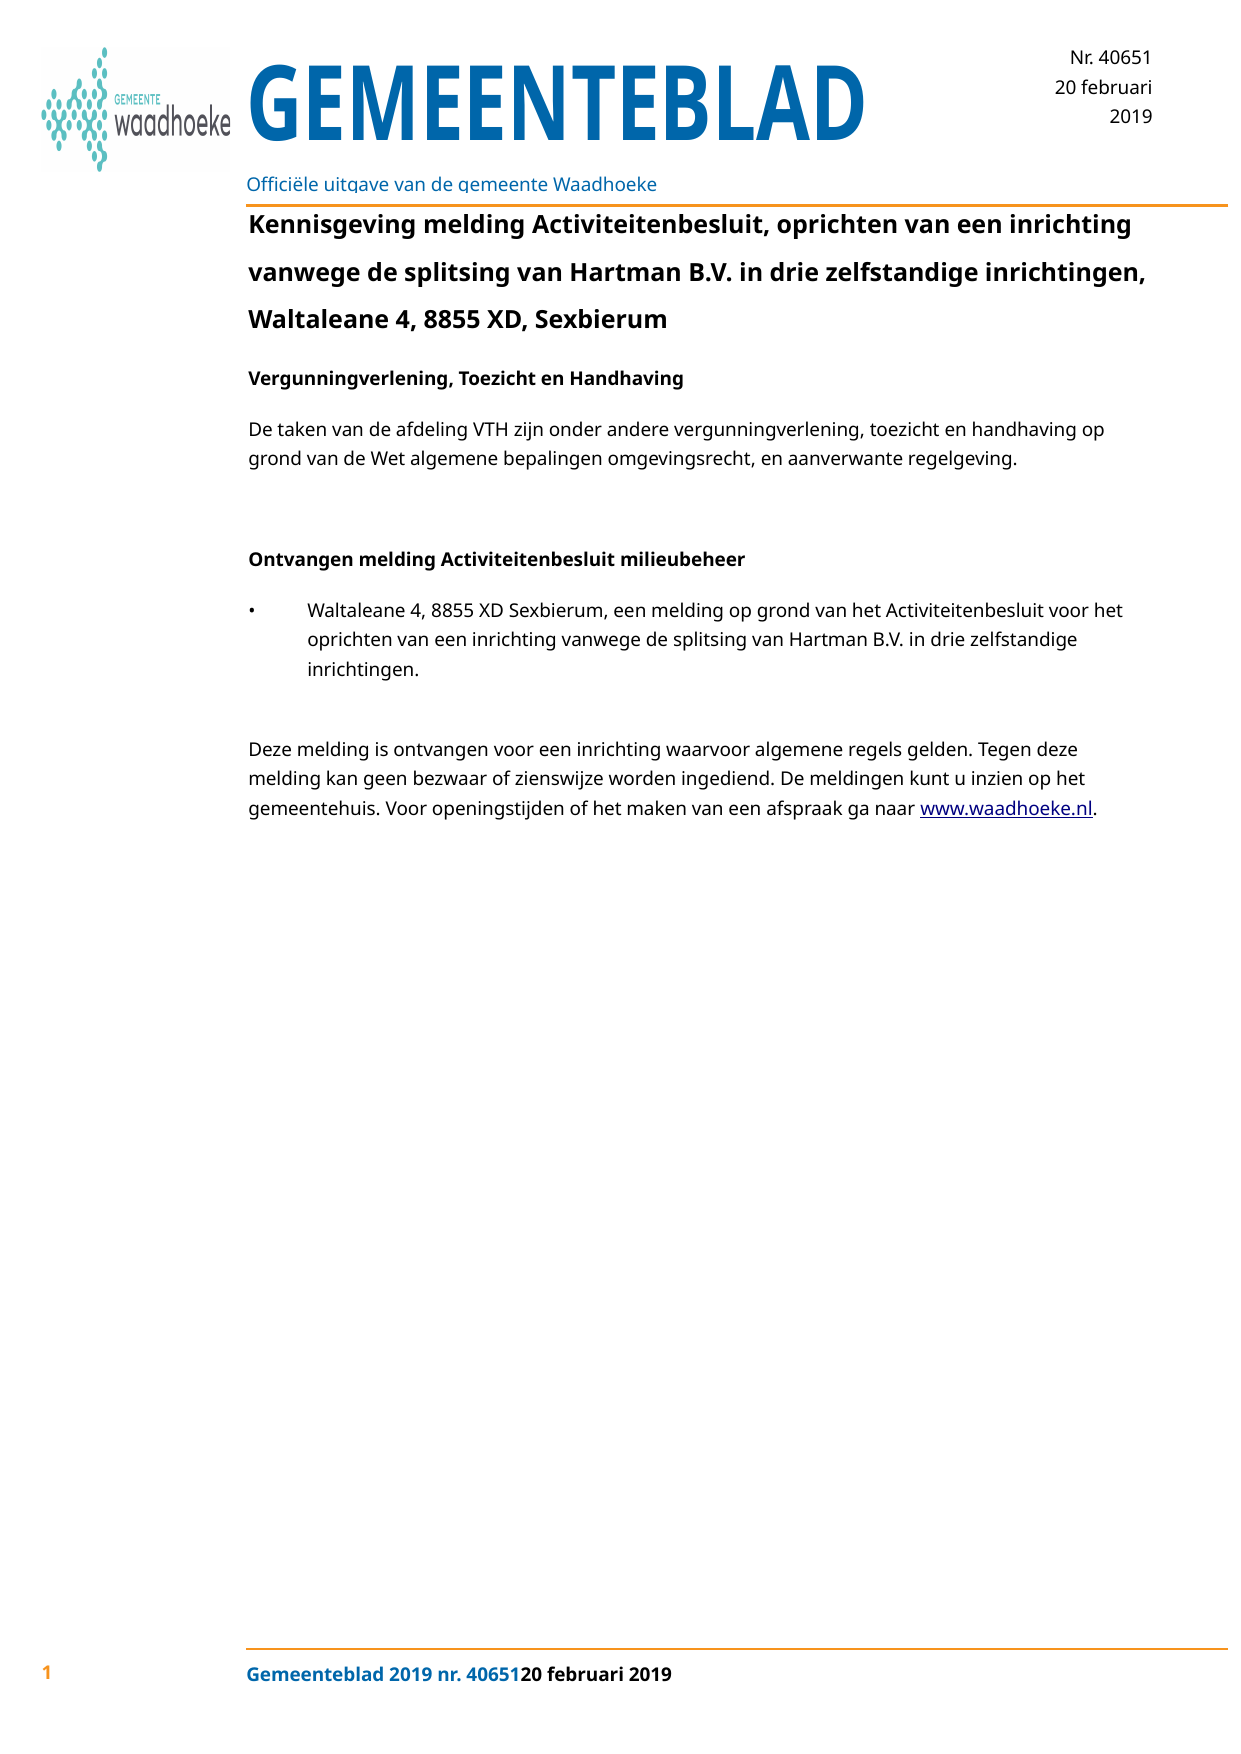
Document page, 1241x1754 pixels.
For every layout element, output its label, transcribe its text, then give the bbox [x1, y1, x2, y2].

text Vergunningverlening, Toezicht en Handhaving [248, 366, 1152, 391]
text Kennisgeving melding Activiteitenbesluit, oprichten van een inrichting vanwege de splitsing van Hartman B.V. in drie zelfstandige inrichtingen, Waltaleane 4, 8855 XD, Sexbierum [248, 207, 1152, 336]
list Waltaleane 4, 8855 XD Sexbierum, een melding op grond van het Activiteitenbesluit voor het oprichten van een inrichting vanwege de splitsing van Hartman B.V. in drie zelfstandige inrichtingen. [248, 597, 1152, 682]
picture [41, 47, 231, 172]
text De taken van de afdeling VTH zijn onder andere vergunningverlening, toezicht en handhaving op grond van de Wet algemene bepalingen omgevingsrecht, en aanverwante regelgeving. [248, 416, 1152, 471]
text Deze melding is ontvangen voor een inrichting waarvoor algemene regels gelden. Tegen deze melding kan geen bezwaar of zienswijze worden ingediend. De meldingen kunt u inzien op het gemeentehuis. Voor openingstijden of het maken van een afspraak ga naar www.waadhoeke.nl. [248, 736, 1152, 821]
text Ontvangen melding Activiteitenbesluit milieubeheer [248, 546, 1152, 572]
